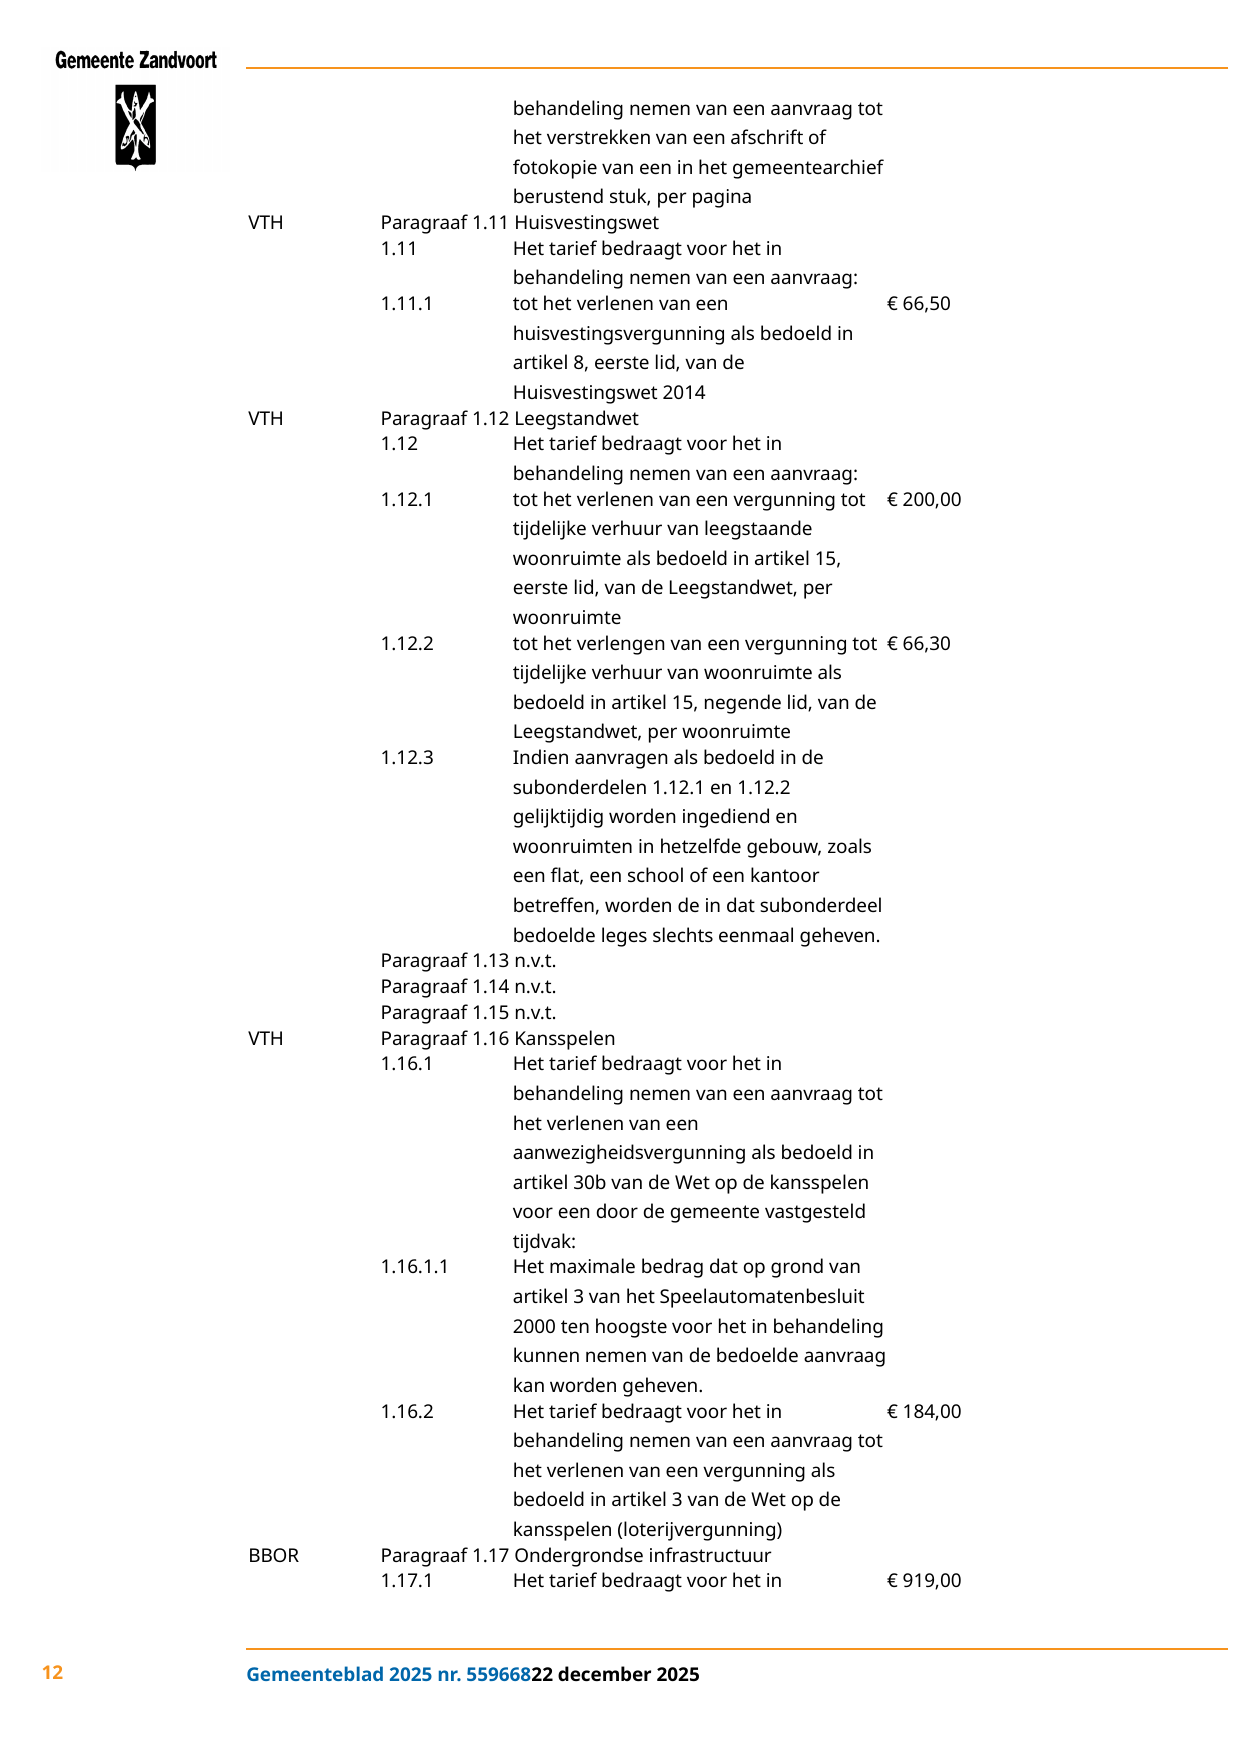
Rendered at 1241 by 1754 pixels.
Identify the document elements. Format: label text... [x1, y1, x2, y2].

table_cell [1019, 744, 1152, 948]
table_cell € 66,50 [887, 290, 1019, 405]
table_cell [248, 235, 380, 290]
table_cell Paragraaf 1.15 n.v.t. [380, 999, 887, 1025]
table_cell [887, 1051, 1019, 1254]
table_cell [1019, 209, 1152, 235]
table_cell tot het verlenen van een vergunning tot tijdelijke verhuur van leegstaande woonruimte als bedoeld in artikel 15, eerste lid, van de Leegstandwet, per woonruimte [513, 486, 887, 630]
table_cell [1019, 486, 1152, 630]
table_cell Het tarief bedraagt voor het in behandeling nemen van een aanvraag tot het verlenen van een vergunning als bedoeld in artikel 3 van de Wet op de kansspelen (loterijvergunning) [513, 1398, 887, 1542]
table_cell [887, 209, 1019, 235]
table_cell [248, 999, 380, 1025]
table_cell 1.12.1 [380, 486, 513, 630]
table_cell Paragraaf 1.14 n.v.t. [380, 973, 887, 999]
table_cell VTH [248, 405, 380, 431]
table_cell [248, 290, 380, 405]
table_cell [1019, 290, 1152, 405]
table_cell 1.12.2 [380, 630, 513, 744]
table_cell [887, 235, 1019, 290]
table_cell [887, 431, 1019, 486]
table_cell VTH [248, 1025, 380, 1051]
table_cell [887, 999, 1019, 1025]
table_cell [887, 1254, 1019, 1398]
table_cell [380, 95, 513, 209]
table_cell [248, 431, 380, 486]
table_cell Het maximale bedrag dat op grond van artikel 3 van het Speelautomatenbesluit 2000 ten hoogste voor het in behandeling kunnen nemen van de bedoelde aanvraag kan worden geheven. [513, 1254, 887, 1398]
table_cell [1019, 630, 1152, 744]
table_cell [1019, 1542, 1152, 1568]
table_cell 1.17.1 [380, 1568, 513, 1593]
table_cell [1019, 973, 1152, 999]
table_cell [1019, 999, 1152, 1025]
table_cell [248, 95, 380, 209]
table_cell Indien aanvragen als bedoeld in de subonderdelen 1.12.1 en 1.12.2 gelijktijdig worden ingediend en woonruimten in hetzelfde gebouw, zoals een flat, een school of een kantoor betreffen, worden de in dat subonderdeel bedoelde leges slechts eenmaal geheven. [513, 744, 887, 948]
table_cell [248, 486, 380, 630]
table_cell Het tarief bedraagt voor het in behandeling nemen van een aanvraag: [513, 431, 887, 486]
table_cell [248, 1051, 380, 1254]
table_cell Paragraaf 1.11 Huisvestingswet [380, 209, 887, 235]
table_cell 1.12.3 [380, 744, 513, 948]
table_cell [248, 948, 380, 973]
table_cell € 66,30 [887, 630, 1019, 744]
picture [41, 47, 231, 172]
table_cell [1019, 431, 1152, 486]
table_cell [1019, 95, 1152, 209]
table_cell [887, 744, 1019, 948]
table_cell [887, 1025, 1019, 1051]
table_cell [248, 1254, 380, 1398]
table_cell Paragraaf 1.13 n.v.t. [380, 948, 887, 973]
table_cell BBOR [248, 1542, 380, 1568]
table_cell Het tarief bedraagt voor het in behandeling nemen van een aanvraag tot het verlenen van een aanwezigheidsvergunning als bedoeld in artikel 30b van de Wet op de kansspelen voor een door de gemeente vastgesteld tijdvak: [513, 1051, 887, 1254]
table_cell [248, 973, 380, 999]
table_cell 1.16.1 [380, 1051, 513, 1254]
table_cell [1019, 948, 1152, 973]
table_cell VTH [248, 209, 380, 235]
table_cell [887, 95, 1019, 209]
table_cell [248, 1568, 380, 1593]
table_cell [248, 630, 380, 744]
table_cell [248, 744, 380, 948]
table_cell [1019, 1254, 1152, 1398]
table_cell [1019, 1051, 1152, 1254]
table_cell [887, 405, 1019, 431]
table_cell [887, 1542, 1019, 1568]
table_cell [1019, 1398, 1152, 1542]
table_cell [887, 948, 1019, 973]
table_cell € 200,00 [887, 486, 1019, 630]
table_cell Paragraaf 1.16 Kansspelen [380, 1025, 887, 1051]
table_cell [1019, 235, 1152, 290]
table_cell Het tarief bedraagt voor het in behandeling nemen van een aanvraag: [513, 235, 887, 290]
table_cell [887, 973, 1019, 999]
table_cell tot het verlenen van een huisvestingsvergunning als bedoeld in artikel 8, eerste lid, van de Huisvestingswet 2014 [513, 290, 887, 405]
table_cell behandeling nemen van een aanvraag tot het verstrekken van een afschrift of fotokopie van een in het gemeentearchief berustend stuk, per pagina [513, 95, 887, 209]
table_cell € 919,00 [887, 1568, 1019, 1593]
table_cell Het tarief bedraagt voor het in [513, 1568, 887, 1593]
table_cell 1.16.1.1 [380, 1254, 513, 1398]
table_cell € 184,00 [887, 1398, 1019, 1542]
table_cell Paragraaf 1.17 Ondergrondse infrastructuur [380, 1542, 887, 1568]
table_cell [248, 1398, 380, 1542]
table_cell [1019, 1025, 1152, 1051]
table_cell [1019, 405, 1152, 431]
table_cell Paragraaf 1.12 Leegstandwet [380, 405, 887, 431]
table_cell tot het verlengen van een vergunning tot tijdelijke verhuur van woonruimte als bedoeld in artikel 15, negende lid, van de Leegstandwet, per woonruimte [513, 630, 887, 744]
table_cell 1.16.2 [380, 1398, 513, 1542]
table_cell [1019, 1568, 1152, 1593]
table_cell 1.11 [380, 235, 513, 290]
table_cell 1.11.1 [380, 290, 513, 405]
table_cell 1.12 [380, 431, 513, 486]
